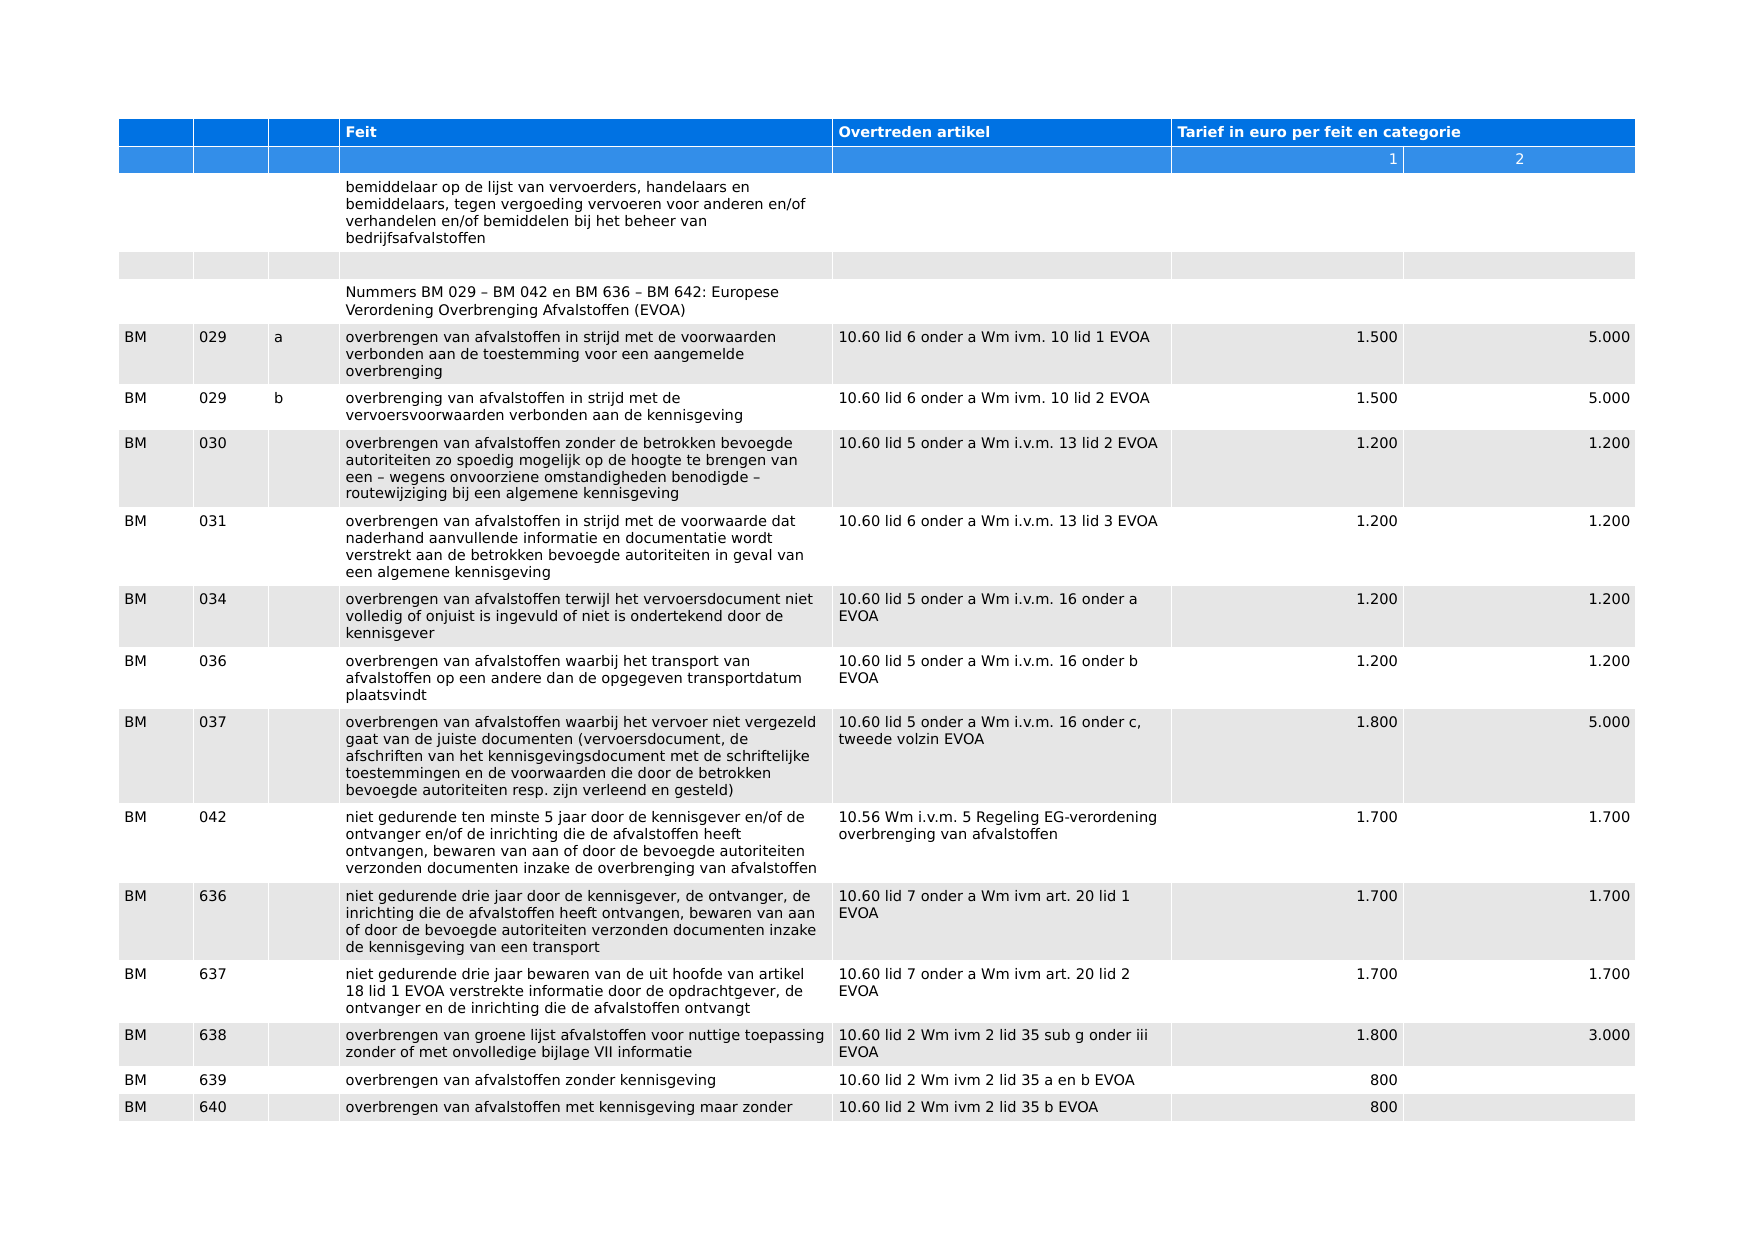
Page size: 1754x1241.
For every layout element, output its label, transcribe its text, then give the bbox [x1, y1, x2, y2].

table_cell [194, 252, 268, 279]
table_cell [194, 280, 268, 323]
table_cell 10.60 lid 5 onder a Wm i.v.m. 16 onder a EVOA [833, 586, 1171, 647]
table_cell [1404, 174, 1635, 251]
table_cell BM [119, 1067, 193, 1093]
table_cell overbrengen van afvalstoffen zonder de betrokken bevoegde autoriteiten zo spoedig mogelijk op de hoogte te brengen van een – wegens onvoorziene omstandigheden benodigde – routewijziging bij een algemene kennisgeving [340, 430, 832, 507]
table_cell [1172, 252, 1403, 279]
table_header [269, 119, 339, 146]
table_cell 1.700 [1404, 961, 1635, 1021]
table_header [119, 119, 193, 146]
table_cell 3.000 [1404, 1023, 1635, 1066]
table_cell niet gedurende ten minste 5 jaar door de kennisgever en/of de ontvanger en/of de inrichting die de afvalstoffen heeft ontvangen, bewaren van aan of door de bevoegde autoriteiten verzonden documenten inzake de overbrenging van afvalstoffen [340, 805, 832, 882]
table_cell BM [119, 883, 193, 960]
table_cell overbrengen van afvalstoffen zonder kennisgeving [340, 1067, 832, 1093]
table_header Feit [340, 119, 832, 146]
table_cell overbrengen van groene lijst afvalstoffen voor nuttige toepassing zonder of met onvolledige bijlage VII informatie [340, 1023, 832, 1066]
table_cell 10.60 lid 6 onder a Wm i.v.m. 13 lid 3 EVOA [833, 508, 1171, 585]
table_cell BM [119, 648, 193, 708]
table_cell 10.60 lid 7 onder a Wm ivm art. 20 lid 1 EVOA [833, 883, 1171, 960]
table_cell [1404, 252, 1635, 279]
table_cell 1.500 [1172, 385, 1403, 429]
table_cell 10.60 lid 6 onder a Wm ivm. 10 lid 2 EVOA [833, 385, 1171, 429]
table_cell [269, 1023, 339, 1066]
table_cell overbrengen van afvalstoffen terwijl het vervoersdocument niet volledig of onjuist is ingevuld of niet is ondertekend door de kennisgever [340, 586, 832, 647]
table_cell b [269, 385, 339, 429]
table_cell [194, 147, 268, 173]
table_cell [833, 252, 1171, 279]
table_cell [340, 147, 832, 173]
table_cell overbrengen van afvalstoffen waarbij het vervoer niet vergezeld gaat van de juiste documenten (vervoersdocument, de afschriften van het kennisgevingsdocument met de schriftelijke toestemmingen en de voorwaarden die door de betrokken bevoegde autoriteiten resp. zijn verleend en gesteld) [340, 709, 832, 803]
table_cell 1.800 [1172, 1023, 1403, 1066]
table_cell 1.700 [1172, 883, 1403, 960]
table_cell [269, 961, 339, 1021]
table_cell 1.500 [1172, 324, 1403, 384]
table_cell [269, 147, 339, 173]
table_cell [119, 252, 193, 279]
table_cell 1.700 [1404, 805, 1635, 882]
table_cell [269, 1094, 339, 1121]
table_cell [269, 508, 339, 585]
table_cell niet gedurende drie jaar door de kennisgever, de ontvanger, de inrichting die de afvalstoffen heeft ontvangen, bewaren van aan of door de bevoegde autoriteiten verzonden documenten inzake de kennisgeving van een transport [340, 883, 832, 960]
table_cell BM [119, 1023, 193, 1066]
table_cell 10.60 lid 6 onder a Wm ivm. 10 lid 1 EVOA [833, 324, 1171, 384]
table_cell bemiddelaar op de lijst van vervoerders, handelaars en bemiddelaars, tegen vergoeding vervoeren voor anderen en/of verhandelen en/of bemiddelen bij het beheer van bedrijfsafvalstoffen [340, 174, 832, 251]
table_cell [269, 252, 339, 279]
table_cell 031 [194, 508, 268, 585]
table_cell 10.60 lid 2 Wm ivm 2 lid 35 b EVOA [833, 1094, 1171, 1121]
table_cell 1.200 [1404, 430, 1635, 507]
table_cell 10.60 lid 5 onder a Wm i.v.m. 16 onder b EVOA [833, 648, 1171, 708]
table_cell 640 [194, 1094, 268, 1121]
table_cell [833, 280, 1171, 323]
table_cell [269, 805, 339, 882]
table_cell 10.60 lid 5 onder a Wm i.v.m. 13 lid 2 EVOA [833, 430, 1171, 507]
table_cell BM [119, 324, 193, 384]
table_cell 1.200 [1172, 508, 1403, 585]
table_cell 638 [194, 1023, 268, 1066]
table_cell 1.700 [1172, 961, 1403, 1021]
table_cell BM [119, 709, 193, 803]
table_cell [269, 586, 339, 647]
table_cell 029 [194, 385, 268, 429]
table_cell [1404, 280, 1635, 323]
table_cell [1172, 280, 1403, 323]
table_cell 037 [194, 709, 268, 803]
table_cell Nummers BM 029 – BM 042 en BM 636 – BM 642: Europese Verordening Overbrenging Afvalstoffen (EVOA) [340, 280, 832, 323]
table_cell BM [119, 508, 193, 585]
table_cell overbrenging van afvalstoffen in strijd met de vervoersvoorwaarden verbonden aan de kennisgeving [340, 385, 832, 429]
table_cell overbrengen van afvalstoffen in strijd met de voorwaarden verbonden aan de toestemming voor een aangemelde overbrenging [340, 324, 832, 384]
table_cell 5.000 [1404, 385, 1635, 429]
table_cell [269, 280, 339, 323]
table_cell 1.200 [1172, 648, 1403, 708]
table_cell 636 [194, 883, 268, 960]
table_cell [119, 280, 193, 323]
table_cell [269, 648, 339, 708]
table_cell BM [119, 805, 193, 882]
table_header [194, 119, 268, 146]
table_cell 1.800 [1172, 709, 1403, 803]
table_header Tarief in euro per feit en categorie [1172, 119, 1635, 146]
table_header Overtreden artikel [833, 119, 1171, 146]
table_cell 5.000 [1404, 324, 1635, 384]
table_cell [1172, 174, 1403, 251]
table_cell 800 [1172, 1067, 1403, 1093]
table_cell overbrengen van afvalstoffen in strijd met de voorwaarde dat naderhand aanvullende informatie en documentatie wordt verstrekt aan de betrokken bevoegde autoriteiten in geval van een algemene kennisgeving [340, 508, 832, 585]
table_cell 2 [1404, 147, 1635, 173]
table_cell overbrengen van afvalstoffen met kennisgeving maar zonder [340, 1094, 832, 1121]
table_cell 10.60 lid 2 Wm ivm 2 lid 35 a en b EVOA [833, 1067, 1171, 1093]
table_cell BM [119, 385, 193, 429]
table_cell 5.000 [1404, 709, 1635, 803]
table_cell 639 [194, 1067, 268, 1093]
table_cell 029 [194, 324, 268, 384]
table_cell 10.60 lid 2 Wm ivm 2 lid 35 sub g onder iii EVOA [833, 1023, 1171, 1066]
table_cell [119, 147, 193, 173]
table_cell BM [119, 586, 193, 647]
table_cell 042 [194, 805, 268, 882]
table_cell [833, 174, 1171, 251]
table_cell a [269, 324, 339, 384]
table_cell BM [119, 430, 193, 507]
table_cell [269, 1067, 339, 1093]
table_cell 800 [1172, 1094, 1403, 1121]
table_cell 1.200 [1172, 586, 1403, 647]
table_cell [340, 252, 832, 279]
table_cell 034 [194, 586, 268, 647]
table_cell 10.56 Wm i.v.m. 5 Regeling EG-verordening overbrenging van afvalstoffen [833, 805, 1171, 882]
table_cell overbrengen van afvalstoffen waarbij het transport van afvalstoffen op een andere dan de opgegeven transportdatum plaatsvindt [340, 648, 832, 708]
table_cell [1404, 1067, 1635, 1093]
table_cell [194, 174, 268, 251]
table_cell 1.200 [1404, 508, 1635, 585]
table_cell [119, 174, 193, 251]
table_cell 637 [194, 961, 268, 1021]
table_cell [833, 147, 1171, 173]
table_cell 1.700 [1172, 805, 1403, 882]
table_cell 10.60 lid 7 onder a Wm ivm art. 20 lid 2 EVOA [833, 961, 1171, 1021]
table_cell BM [119, 1094, 193, 1121]
table_cell BM [119, 961, 193, 1021]
table_cell niet gedurende drie jaar bewaren van de uit hoofde van artikel 18 lid 1 EVOA verstrekte informatie door de opdrachtgever, de ontvanger en de inrichting die de afvalstoffen ontvangt [340, 961, 832, 1021]
table_cell 1.200 [1172, 430, 1403, 507]
table_cell 1.200 [1404, 648, 1635, 708]
table_cell 036 [194, 648, 268, 708]
table_cell 1.200 [1404, 586, 1635, 647]
table_cell 10.60 lid 5 onder a Wm i.v.m. 16 onder c, tweede volzin EVOA [833, 709, 1171, 803]
table_cell [269, 883, 339, 960]
table_cell 1 [1172, 147, 1403, 173]
table_cell [1404, 1094, 1635, 1121]
table_cell [269, 174, 339, 251]
table_cell 030 [194, 430, 268, 507]
table_cell [269, 430, 339, 507]
table_cell 1.700 [1404, 883, 1635, 960]
table_cell [269, 709, 339, 803]
